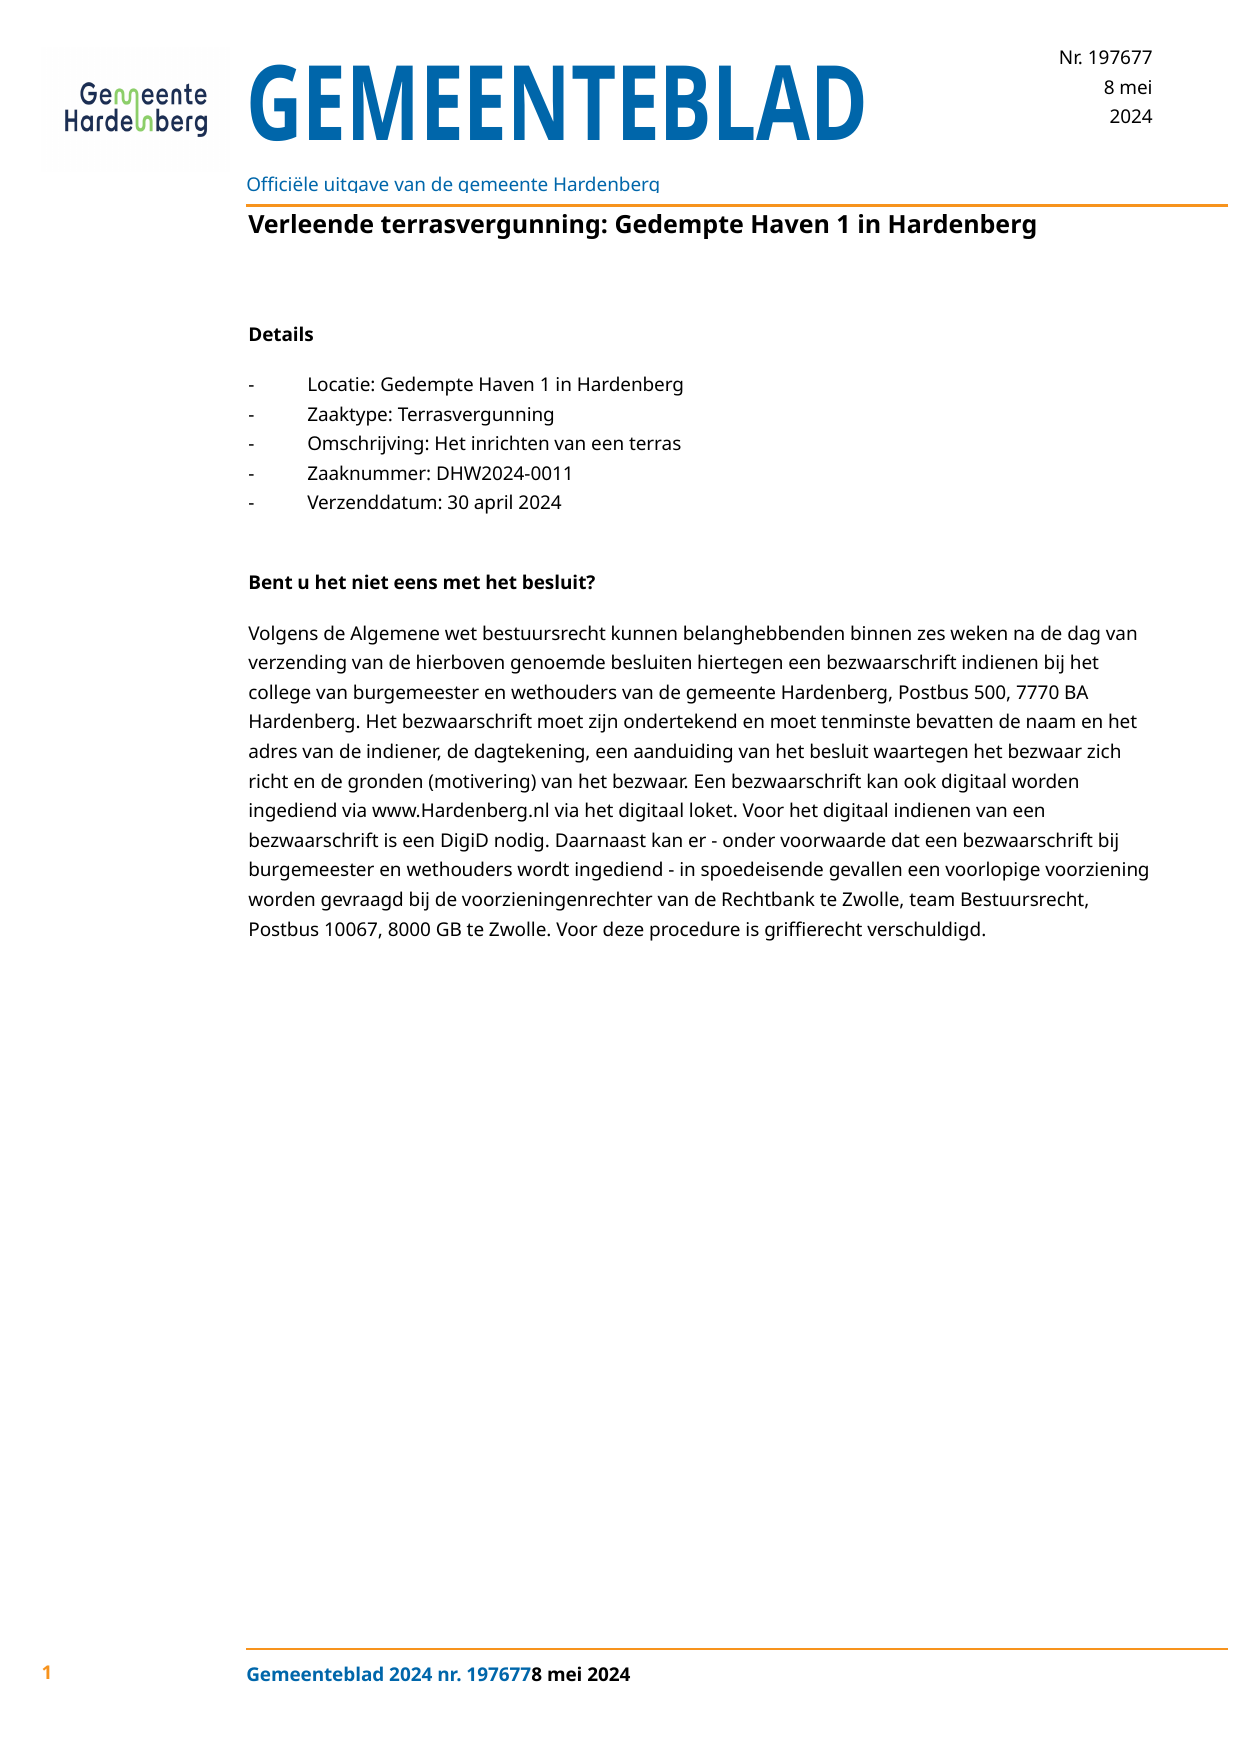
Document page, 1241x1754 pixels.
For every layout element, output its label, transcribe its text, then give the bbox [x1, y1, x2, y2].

text Volgens de Algemene wet bestuursrecht kunnen belanghebbenden binnen zes weken na de dag van verzending van de hierboven genoemde besluiten hiertegen een bezwaarschrift indienen bij het college van burgemeester en wethouders van de gemeente Hardenberg, Postbus 500, 7770 BA Hardenberg. Het bezwaarschrift moet zijn ondertekend en moet tenminste bevatten de naam en het adres van de indiener, de dagtekening, een aanduiding van het besluit waartegen het bezwaar zich richt en de gronden (motivering) van het bezwaar. Een bezwaarschrift kan ook digitaal worden ingediend via www.Hardenberg.nl via het digitaal loket. Voor het digitaal indienen van een bezwaarschrift is een DigiD nodig. Daarnaast kan er - onder voorwaarde dat een bezwaarschrift bij burgemeester en wethouders wordt ingediend - in spoedeisende gevallen een voorlopige voorziening worden gevraagd bij de voorzieningenrechter van de Rechtbank te Zwolle, team Bestuursrecht, Postbus 10067, 8000 GB te Zwolle. Voor deze procedure is griffierecht verschuldigd. [248, 620, 1152, 941]
list Omschrijving: Het inrichten van een terras [248, 430, 1152, 456]
list Verzenddatum: 30 april 2024 [248, 489, 1152, 515]
list Zaaknummer: DHW2024-0011 [248, 460, 1152, 486]
picture [41, 47, 231, 172]
list Zaaktype: Terrasvergunning [248, 401, 1152, 426]
text Verleende terrasvergunning: Gedempte Haven 1 in Hardenberg [248, 207, 1152, 241]
text Bent u het niet eens met het besluit? [248, 569, 1152, 595]
list Locatie: Gedempte Haven 1 in Hardenberg [248, 371, 1152, 397]
text Details [248, 321, 1152, 346]
